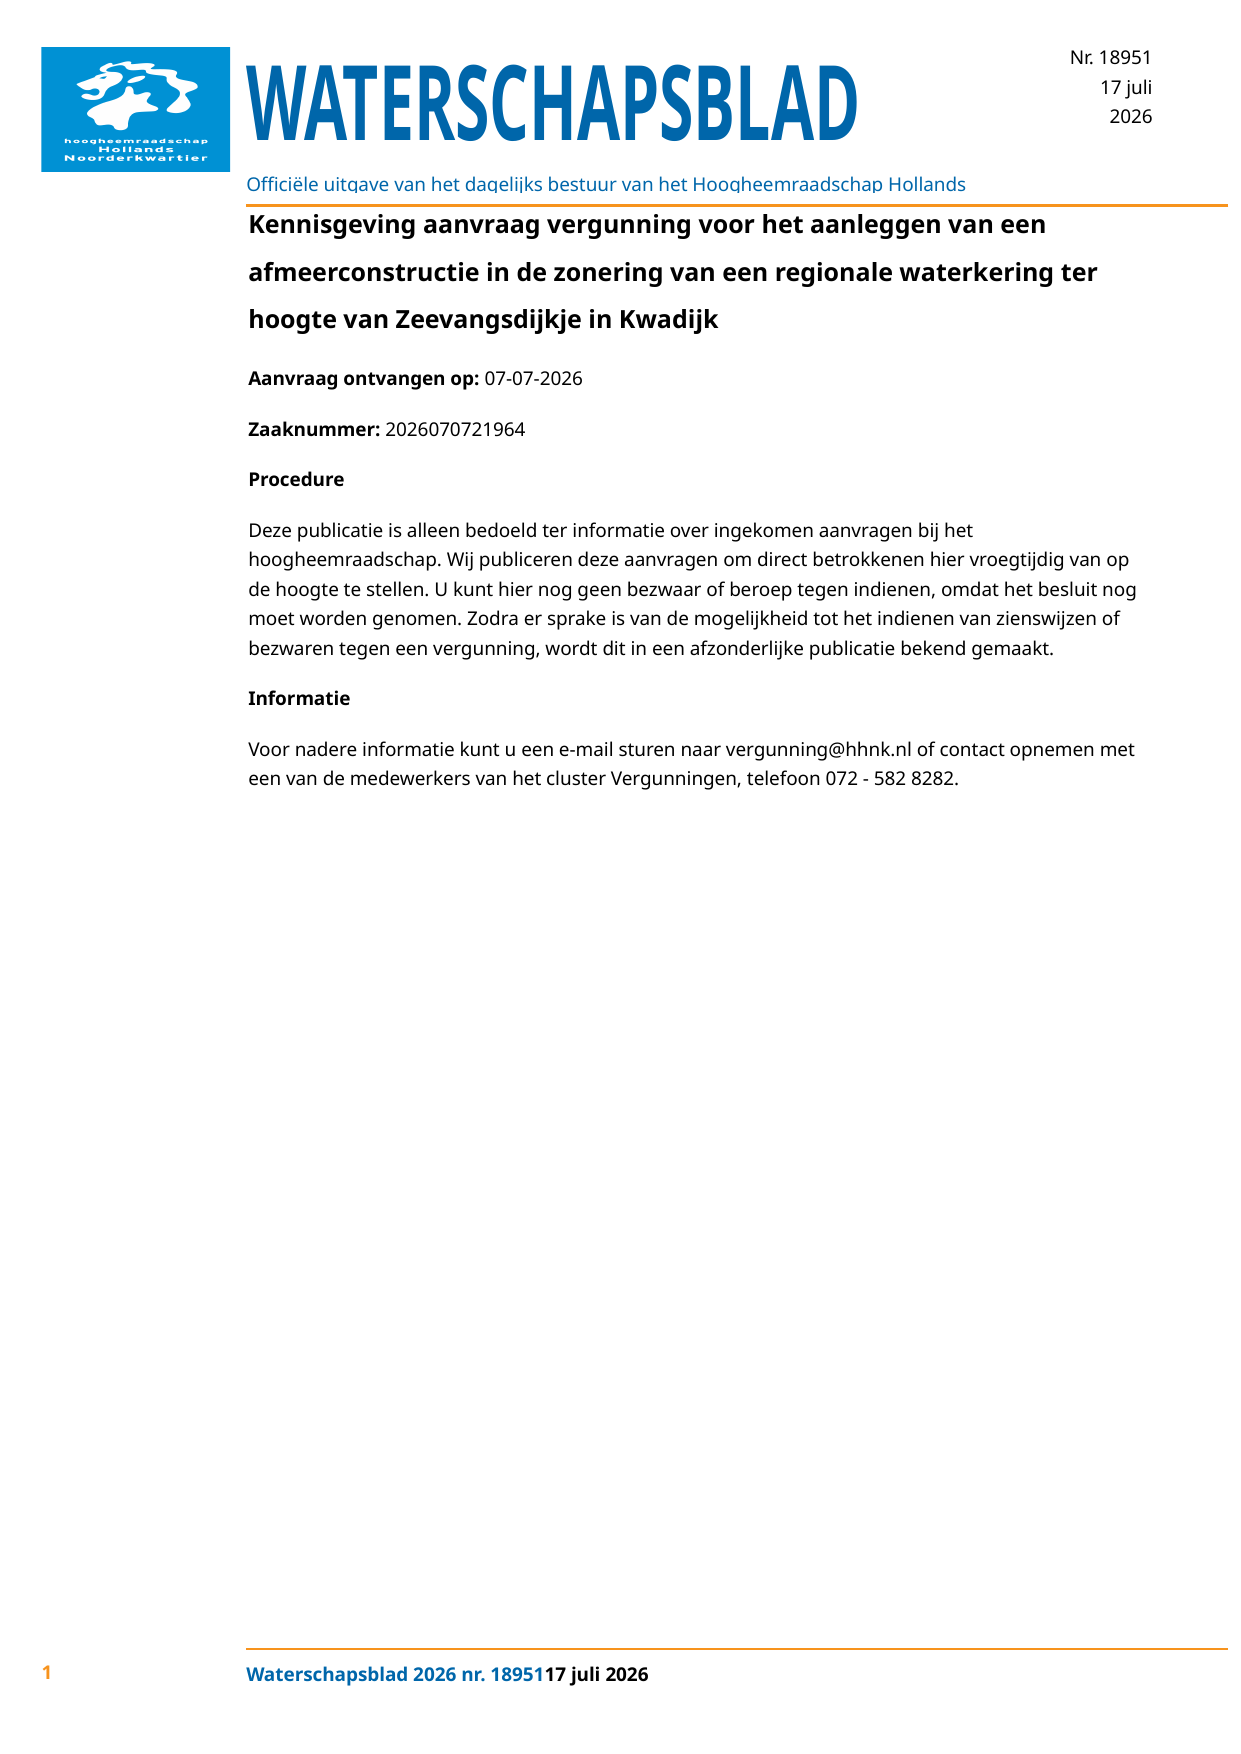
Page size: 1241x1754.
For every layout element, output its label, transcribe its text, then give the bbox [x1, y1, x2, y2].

text Informatie [248, 686, 1152, 711]
text Kennisgeving aanvraag vergunning voor het aanleggen van een afmeerconstructie in de zonering van een regionale waterkering ter hoogte van Zeevangsdijkje in Kwadijk [248, 207, 1152, 336]
text Aanvraag ontvangen op: 07-07-2026 [248, 366, 1152, 391]
picture [88, 87, 157, 130]
text Zaaknummer: 2026070721964 [248, 416, 1152, 442]
picture [78, 64, 122, 99]
picture [129, 76, 144, 82]
text Deze publicatie is alleen bedoeld ter informatie over ingekomen aanvragen bij het hoogheemraadschap. Wij publiceren deze aanvragen om direct betrokkenen hier vroegtijdig van op de hoogte te stellen. U kunt hier nog geen bezwaar of beroep tegen indienen, omdat het besluit nog moet worden genomen. Zodra er sprake is van de mogelijkheid tot het indienen van zienswijzen of bezwaren tegen een vergunning, wordt dit in een afzonderlijke publicatie bekend gemaakt. [248, 517, 1152, 661]
text Voor nadere informatie kunt u een e-mail sturen naar vergunning@hhnk.nl of contact opnemen met een van de medewerkers van het cluster Vergunningen, telefoon 072 - 582 8282. [248, 736, 1152, 791]
picture [118, 62, 197, 112]
text Procedure [248, 466, 1152, 492]
